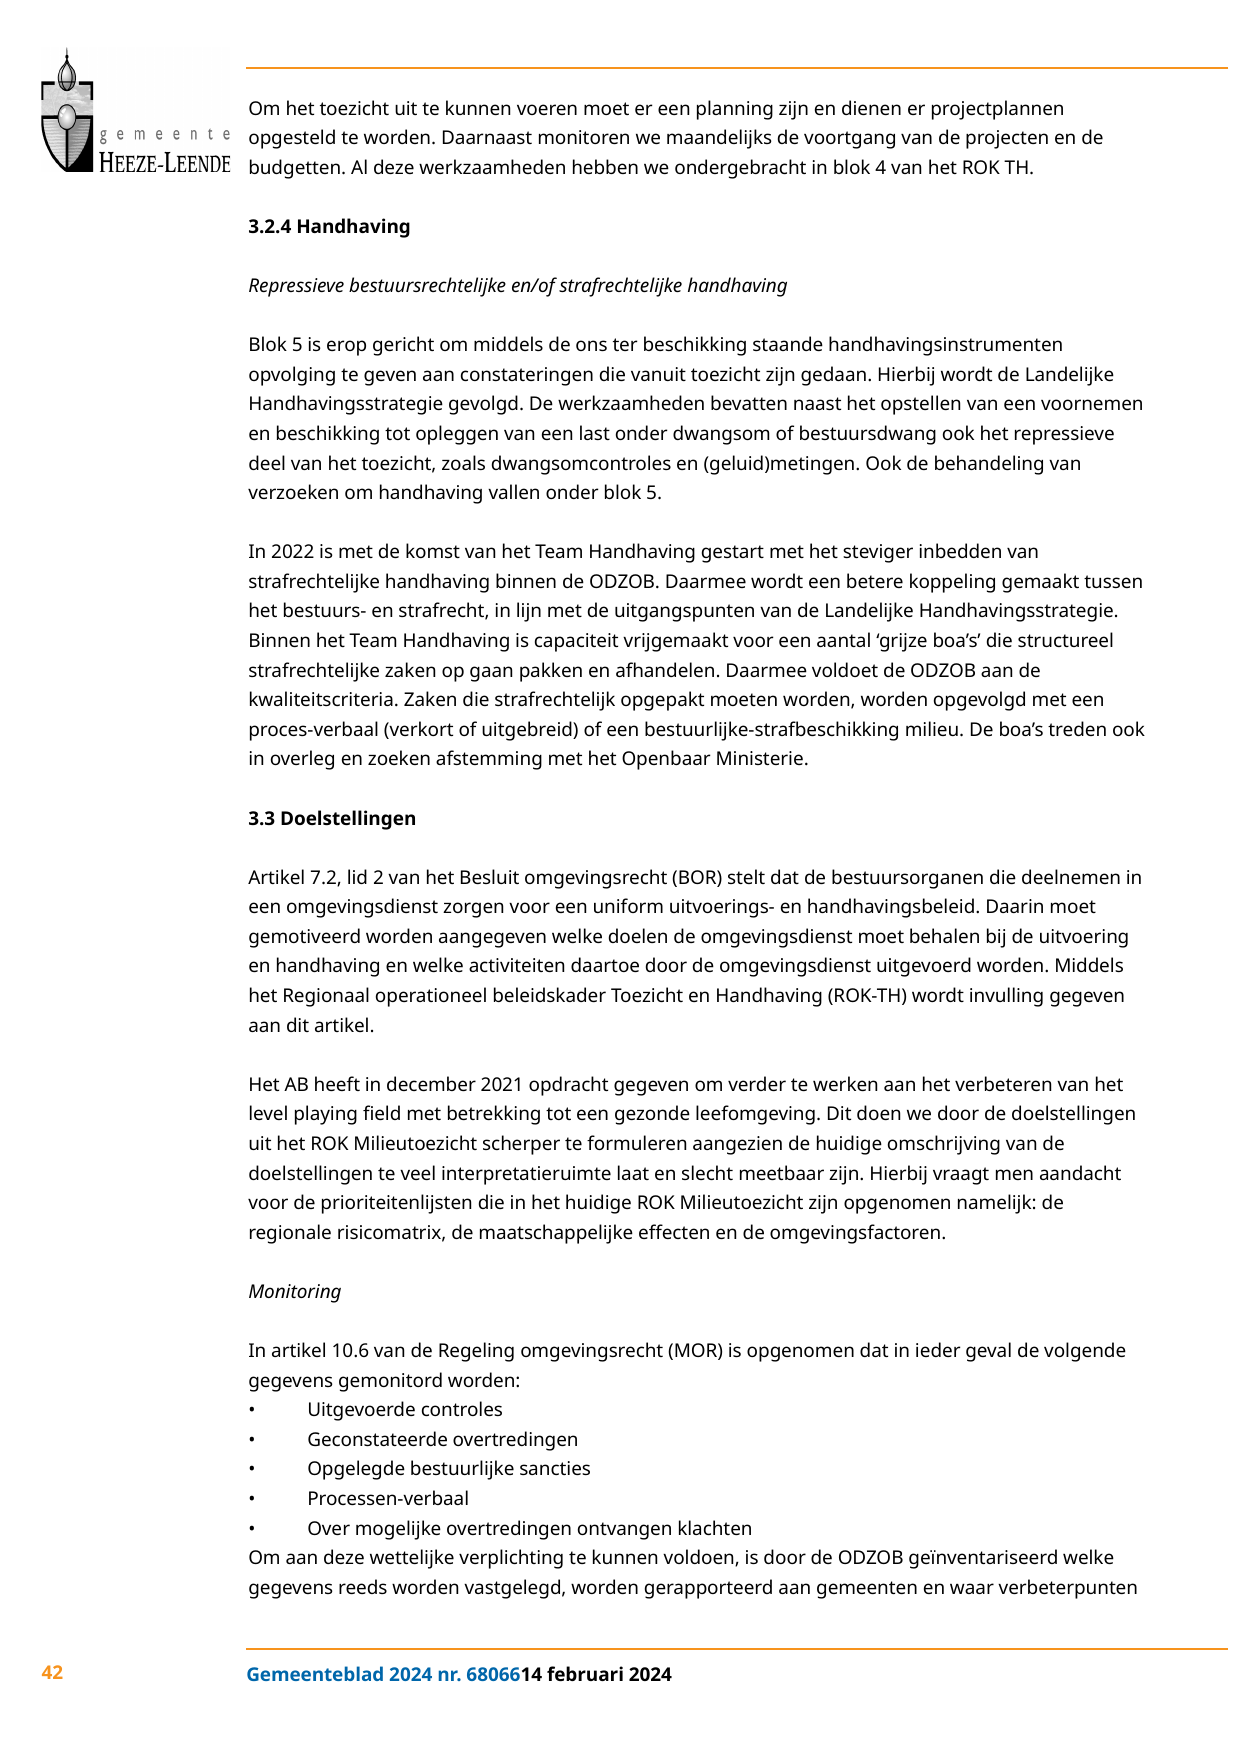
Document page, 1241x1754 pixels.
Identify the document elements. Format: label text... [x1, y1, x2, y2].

list Over mogelijke overtredingen ontvangen klachten [248, 1515, 1152, 1541]
text In 2022 is met de komst van het Team Handhaving gestart met het steviger inbedden van strafrechtelijke handhaving binnen de ODZOB. Daarmee wordt een betere koppeling gemaakt tussen het bestuurs- en strafrecht, in lijn met de uitgangspunten van de Landelijke Handhavingsstrategie. Binnen het Team Handhaving is capaciteit vrijgemaakt voor een aantal ‘grijze boa’s’ die structureel strafrechtelijke zaken op gaan pakken en afhandelen. Daarmee voldoet de ODZOB aan de kwaliteitscriteria. Zaken die strafrechtelijk opgepakt moeten worden, worden opgevolgd met een proces-verbaal (verkort of uitgebreid) of een bestuurlijke-strafbeschikking milieu. De boa’s treden ook in overleg en zoeken afstemming met het Openbaar Ministerie. [248, 538, 1152, 771]
text Blok 5 is erop gericht om middels de ons ter beschikking staande handhavingsinstrumenten opvolging te geven aan constateringen die vanuit toezicht zijn gedaan. Hierbij wordt de Landelijke Handhavingsstrategie gevolgd. De werkzaamheden bevatten naast het opstellen van een voornemen en beschikking tot opleggen van een last onder dwangsom of bestuursdwang ook het repressieve deel van het toezicht, zoals dwangsomcontroles en (geluid)metingen. Ook de behandeling van verzoeken om handhaving vallen onder blok 5. [248, 331, 1152, 505]
text Artikel 7.2, lid 2 van het Besluit omgevingsrecht (BOR) stelt dat de bestuursorganen die deelnemen in een omgevingsdienst zorgen voor een uniform uitvoerings- en handhavingsbeleid. Daarin moet gemotiveerd worden aangegeven welke doelen de omgevingsdienst moet behalen bij de uitvoering en handhaving en welke activiteiten daartoe door de omgevingsdienst uitgevoerd worden. Middels het Regionaal operationeel beleidskader Toezicht en Handhaving (ROK-TH) wordt invulling gegeven aan dit artikel. [248, 864, 1152, 1038]
list Uitgevoerde controles [248, 1396, 1152, 1422]
text Monitoring [248, 1278, 1152, 1304]
text Om aan deze wettelijke verplichting te kunnen voldoen, is door de ODZOB geïnventariseerd welke gegevens reeds worden vastgelegd, worden gerapporteerd aan gemeenten en waar verbeterpunten [248, 1544, 1152, 1600]
text Het AB heeft in december 2021 opdracht gegeven om verder te werken aan het verbeteren van het level playing field met betrekking tot een gezonde leefomgeving. Dit doen we door de doelstellingen uit het ROK Milieutoezicht scherper te formuleren aangezien de huidige omschrijving van de doelstellingen te veel interpretatieruimte laat en slecht meetbaar zijn. Hierbij vraagt men aandacht voor de prioriteitenlijsten die in het huidige ROK Milieutoezicht zijn opgenomen namelijk: de regionale risicomatrix, de maatschappelijke effecten en de omgevingsfactoren. [248, 1071, 1152, 1245]
list Geconstateerde overtredingen [248, 1426, 1152, 1452]
picture [41, 47, 231, 172]
list Processen-verbaal [248, 1485, 1152, 1511]
text 3.3 Doelstellingen [248, 805, 1152, 831]
text In artikel 10.6 van de Regeling omgevingsrecht (MOR) is opgenomen dat in ieder geval de volgende gegevens gemonitord worden: [248, 1337, 1152, 1393]
text Om het toezicht uit te kunnen voeren moet er een planning zijn en dienen er projectplannen opgesteld te worden. Daarnaast monitoren we maandelijks de voortgang van de projecten en de budgetten. Al deze werkzaamheden hebben we ondergebracht in blok 4 van het ROK TH. [248, 95, 1152, 180]
text 3.2.4 Handhaving [248, 213, 1152, 239]
text Repressieve bestuursrechtelijke en/of strafrechtelijke handhaving [248, 272, 1152, 298]
list Opgelegde bestuurlijke sancties [248, 1456, 1152, 1481]
